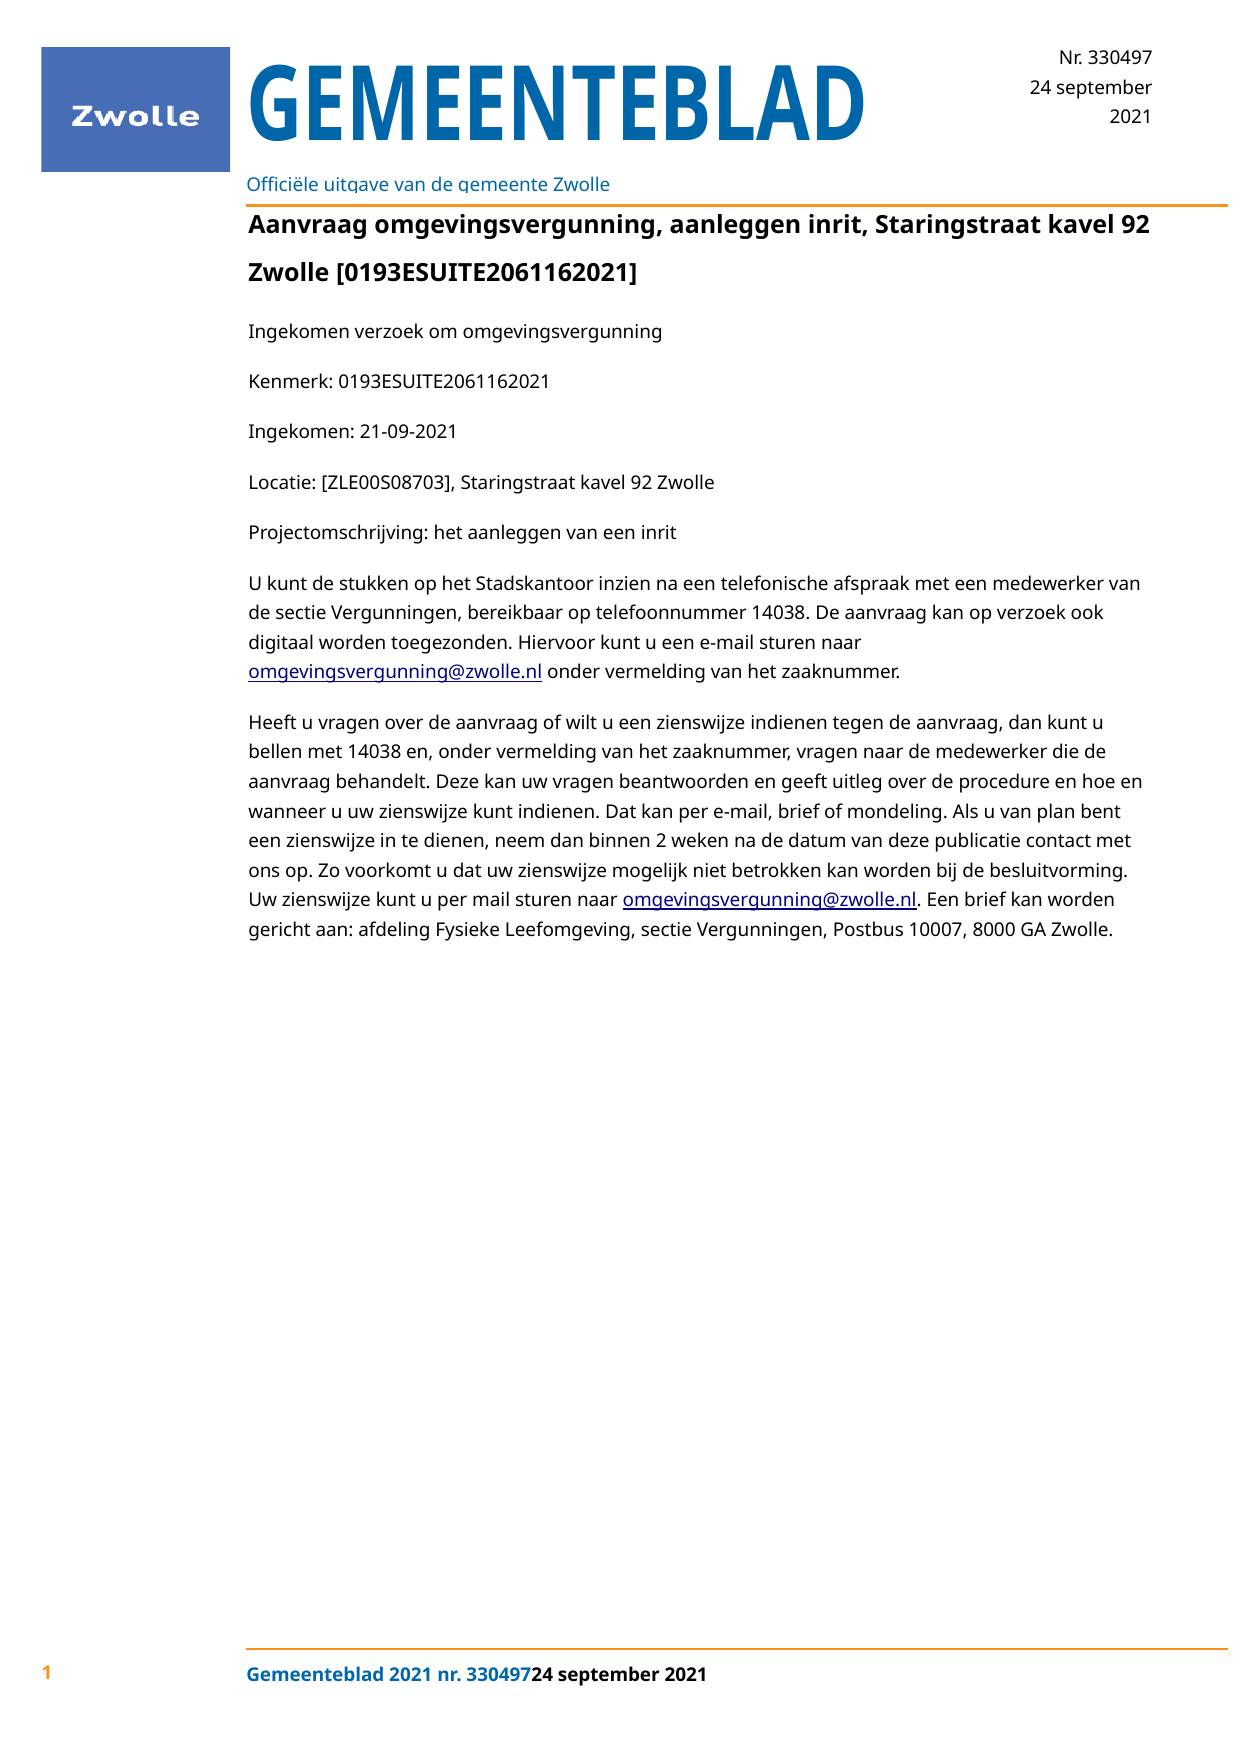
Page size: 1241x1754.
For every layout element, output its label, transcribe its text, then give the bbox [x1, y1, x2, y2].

text Heeft u vragen over de aanvraag of wilt u een zienswijze indienen tegen de aanvraag, dan kunt u bellen met 14038 en, onder vermelding van het zaaknummer, vragen naar de medewerker die de aanvraag behandelt. Deze kan uw vragen beantwoorden en geeft uitleg over de procedure en hoe en wanneer u uw zienswijze kunt indienen. Dat kan per e-mail, brief of mondeling. Als u van plan bent een zienswijze in te dienen, neem dan binnen 2 weken na de datum van deze publicatie contact met ons op. Zo voorkomt u dat uw zienswijze mogelijk niet betrokken kan worden bij de besluitvorming. Uw zienswijze kunt u per mail sturen naar omgevingsvergunning@zwolle.nl. Een brief kan worden gericht aan: afdeling Fysieke Leefomgeving, sectie Vergunningen, Postbus 10007, 8000 GA Zwolle. [248, 709, 1152, 942]
text Aanvraag omgevingsvergunning, aanleggen inrit, Staringstraat kavel 92 Zwolle [0193ESUITE2061162021] [248, 207, 1152, 288]
text Projectomschrijving: het aanleggen van een inrit [248, 519, 1152, 545]
text Ingekomen verzoek om omgevingsvergunning [248, 318, 1152, 344]
text Locatie: [ZLE00S08703], Staringstraat kavel 92 Zwolle [248, 469, 1152, 495]
text U kunt de stukken op het Stadskantoor inzien na een telefonische afspraak met een medewerker van de sectie Vergunningen, bereikbaar op telefoonnummer 14038. De aanvraag kan op verzoek ook digitaal worden toegezonden. Hiervoor kunt u een e-mail sturen naar omgevingsvergunning@zwolle.nl onder vermelding van het zaaknummer. [248, 570, 1152, 684]
picture [41, 47, 231, 172]
text Ingekomen: 21-09-2021 [248, 419, 1152, 444]
text Kenmerk: 0193ESUITE2061162021 [248, 368, 1152, 394]
